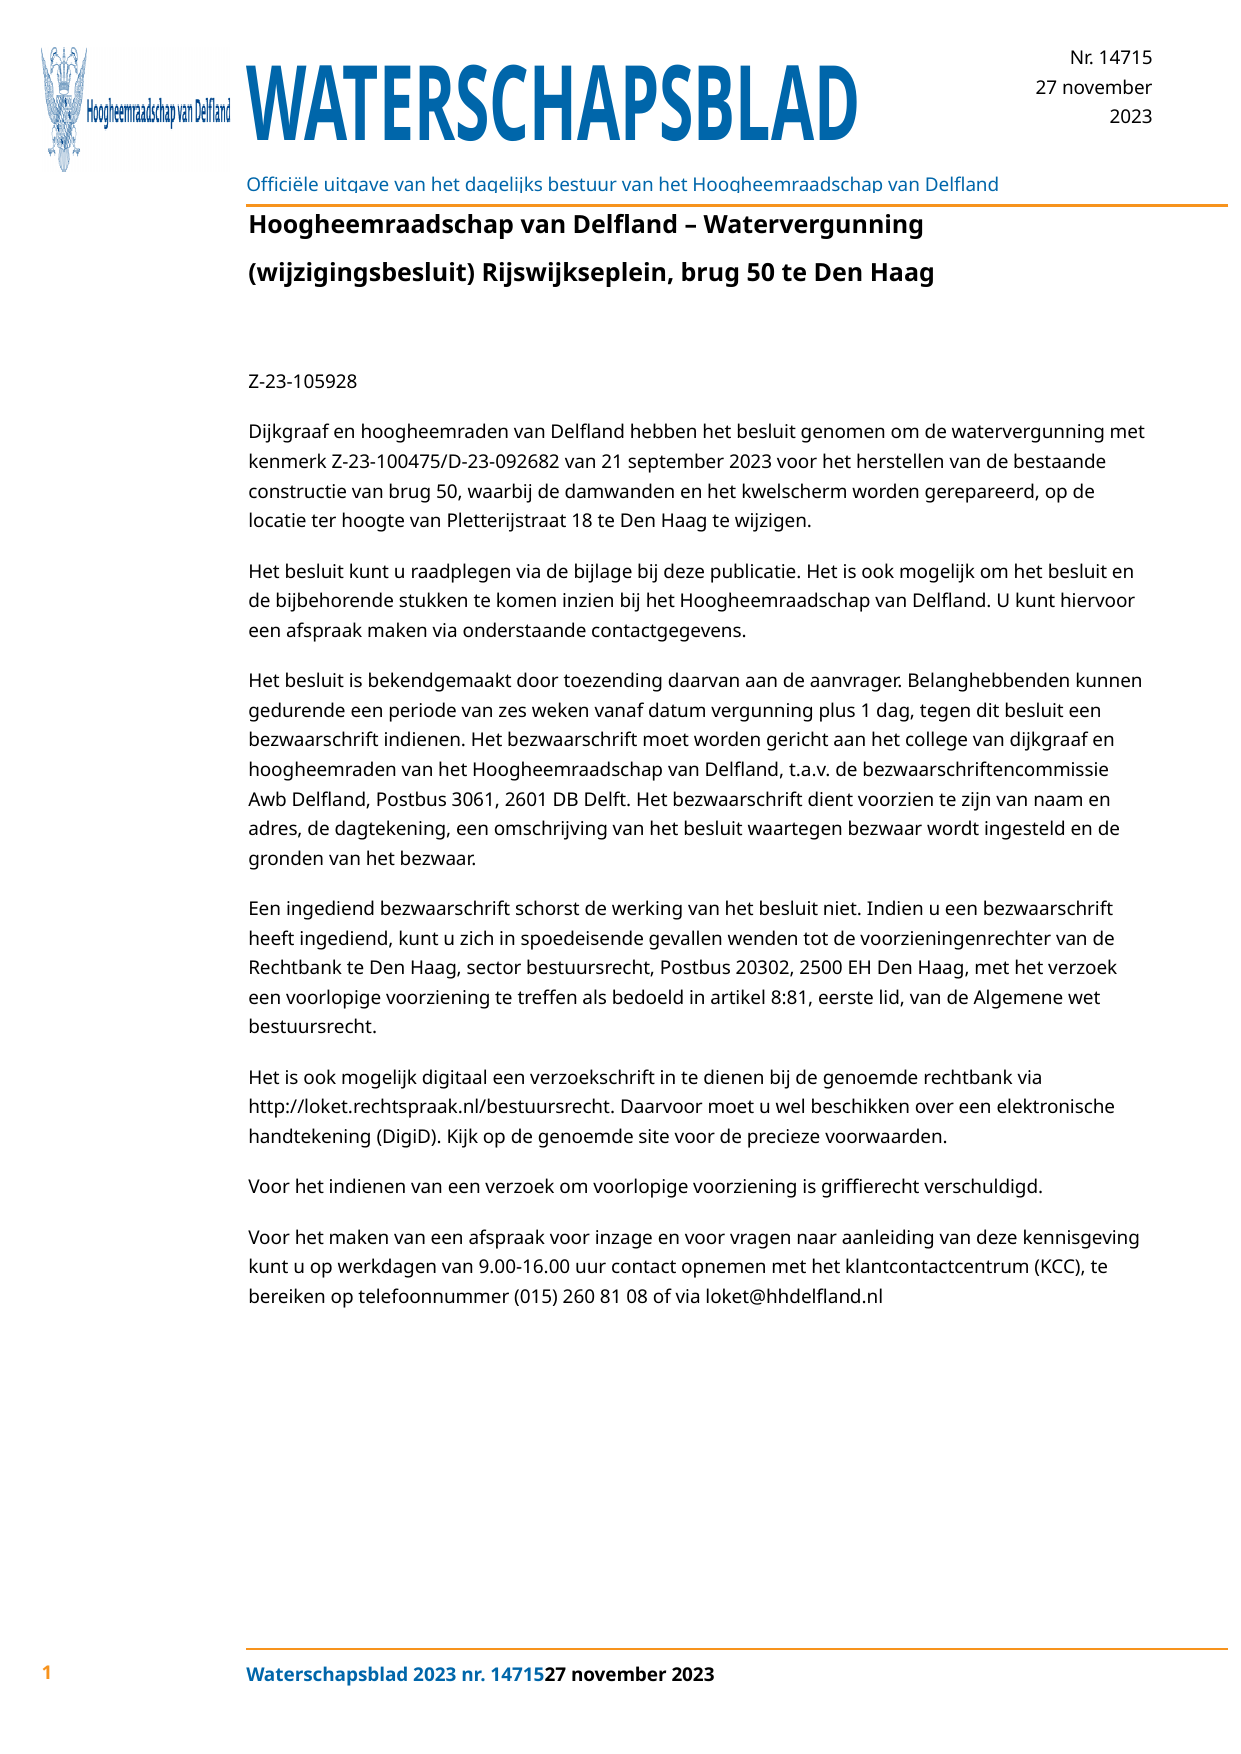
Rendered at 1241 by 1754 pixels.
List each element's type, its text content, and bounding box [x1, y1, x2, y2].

picture [41, 47, 231, 172]
text Hoogheemraadschap van Delfland – Watervergunning (wijzigingsbesluit) Rijswijkseplein, brug 50 te Den Haag [248, 207, 1152, 288]
text Het besluit is bekendgemaakt door toezending daarvan aan de aanvrager. Belanghebbenden kunnen gedurende een periode van zes weken vanaf datum vergunning plus 1 dag, tegen dit besluit een bezwaarschrift indienen. Het bezwaarschrift moet worden gericht aan het college van dijkgraaf en hoogheemraden van het Hoogheemraadschap van Delfland, t.a.v. de bezwaarschriftencommissie Awb Delfland, Postbus 3061, 2601 DB Delft. Het bezwaarschrift dient voorzien te zijn van naam en adres, de dagtekening, een omschrijving van het besluit waartegen bezwaar wordt ingesteld en de gronden van het bezwaar. [248, 667, 1152, 871]
text Het is ook mogelijk digitaal een verzoekschrift in te dienen bij de genoemde rechtbank via http://loket.rechtspraak.nl/bestuursrecht. Daarvoor moet u wel beschikken over een elektronische handtekening (DigiD). Kijk op de genoemde site voor de precieze voorwaarden. [248, 1064, 1152, 1149]
text Een ingediend bezwaarschrift schorst de werking van het besluit niet. Indien u een bezwaarschrift heeft ingediend, kunt u zich in spoedeisende gevallen wenden tot de voorzieningenrechter van de Rechtbank te Den Haag, sector bestuursrecht, Postbus 20302, 2500 EH Den Haag, met het verzoek een voorlopige voorziening te treffen als bedoeld in artikel 8:81, eerste lid, van de Algemene wet bestuursrecht. [248, 895, 1152, 1039]
text Voor het maken van een afspraak voor inzage en voor vragen naar aanleiding van deze kennisgeving kunt u op werkdagen van 9.00-16.00 uur contact opnemen met het klantcontactcentrum (KCC), te bereiken op telefoonnummer (015) 260 81 08 of via loket@hhdelfland.nl [248, 1224, 1152, 1309]
text Het besluit kunt u raadplegen via de bijlage bij deze publicatie. Het is ook mogelijk om het besluit en de bijbehorende stukken te komen inzien bij het Hoogheemraadschap van Delfland. U kunt hiervoor een afspraak maken via onderstaande contactgegevens. [248, 558, 1152, 643]
text Dijkgraaf en hoogheemraden van Delfland hebben het besluit genomen om de watervergunning met kenmerk Z-23-100475/D-23-092682 van 21 september 2023 voor het herstellen van de bestaande constructie van brug 50, waarbij de damwanden en het kwelscherm worden gerepareerd, op de locatie ter hoogte van Pletterijstraat 18 te Den Haag te wijzigen. [248, 419, 1152, 533]
text Voor het indienen van een verzoek om voorlopige voorziening is griffierecht verschuldigd. [248, 1174, 1152, 1199]
text Z-23-105928 [248, 368, 1152, 394]
